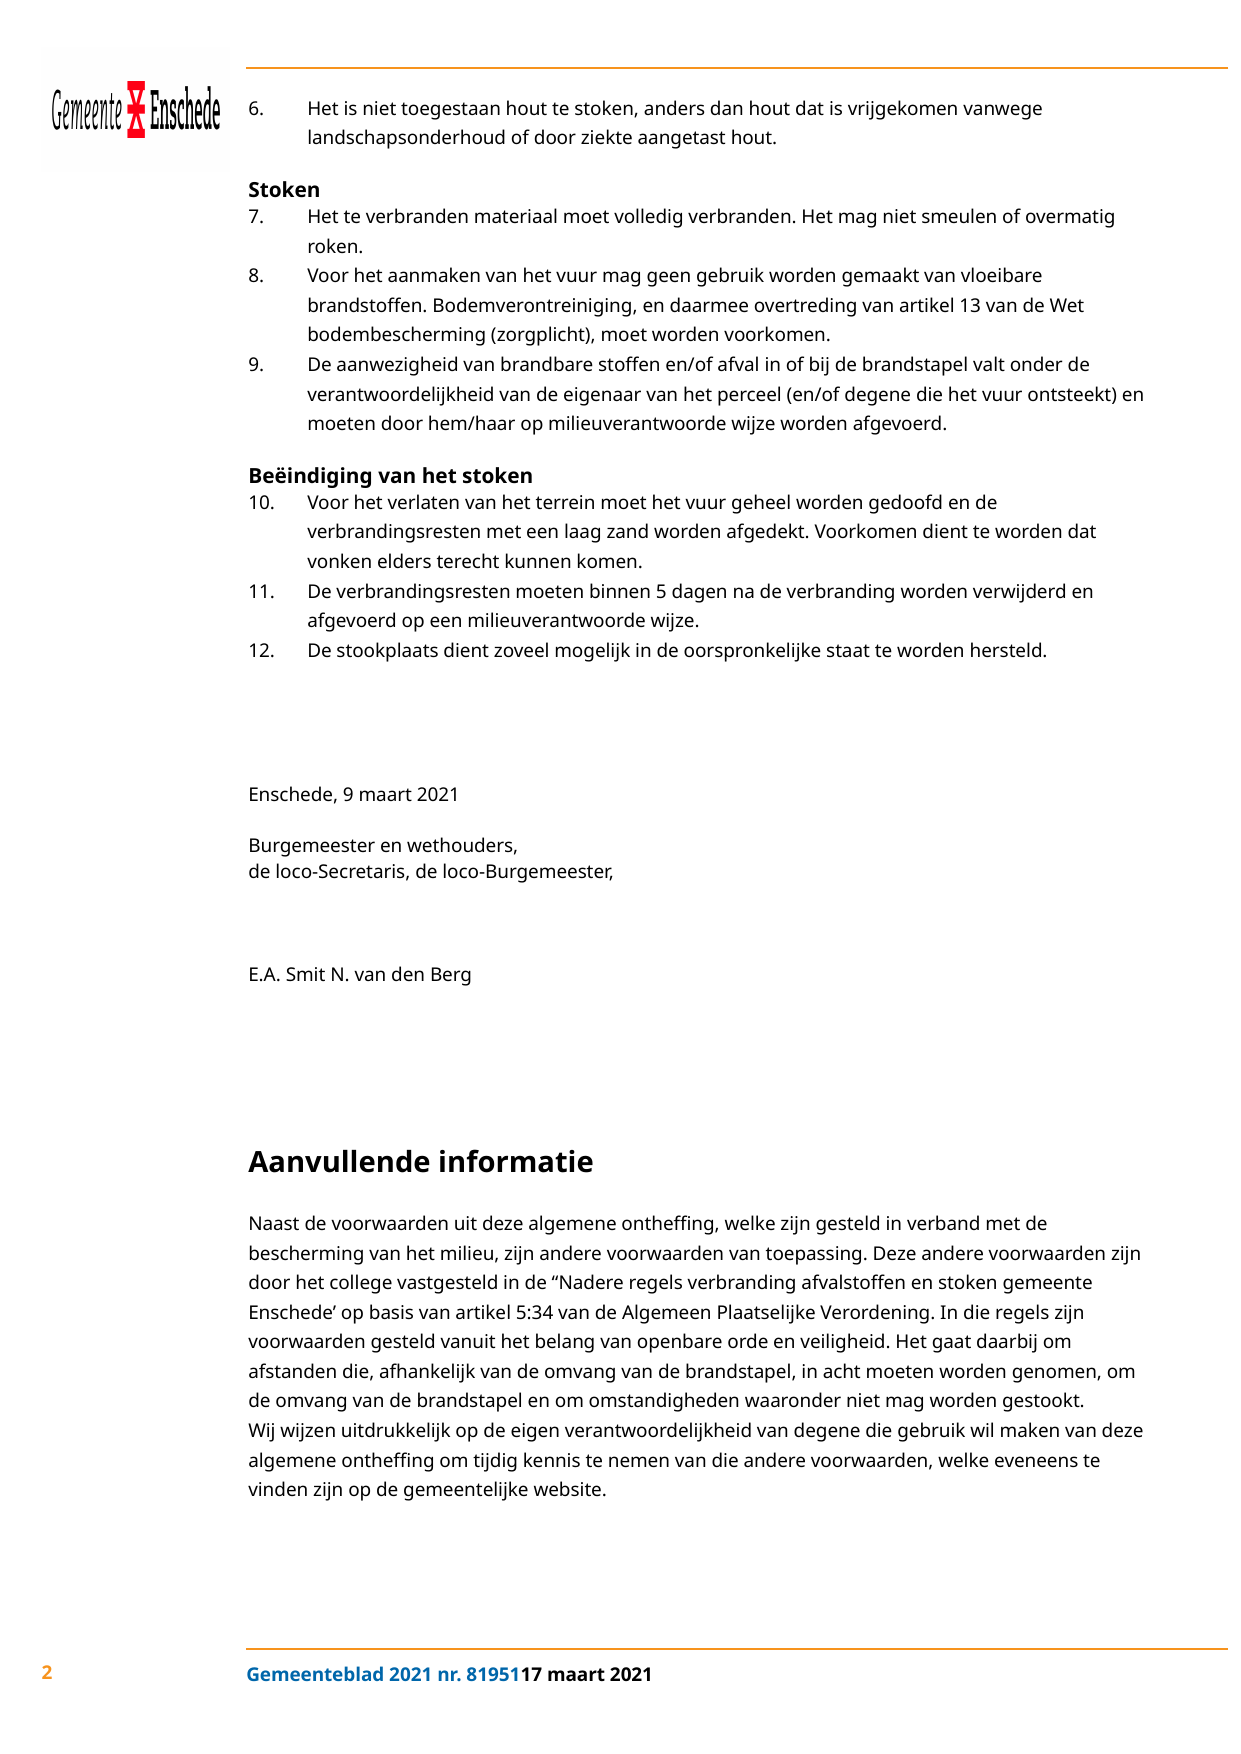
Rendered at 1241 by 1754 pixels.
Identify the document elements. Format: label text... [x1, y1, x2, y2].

list De verbrandingsresten moeten binnen 5 dagen na de verbranding worden verwijderd en afgevoerd op een milieuverantwoorde wijze. [248, 578, 1152, 633]
picture [41, 47, 231, 172]
text Aanvullende informatie [248, 1141, 1152, 1181]
text E.A. Smit N. van den Berg [248, 961, 1152, 987]
list De aanwezigheid van brandbare stoffen en/of afval in of bij de brandstapel valt onder de verantwoordelijkheid van de eigenaar van het perceel (en/of degene die het vuur ontsteekt) en moeten door hem/haar op milieuverantwoorde wijze worden afgevoerd. [248, 351, 1152, 436]
list Voor het aanmaken van het vuur mag geen gebruik worden gemaakt van vloeibare brandstoffen. Bodemverontreiniging, en daarmee overtreding van artikel 13 van de Wet bodembescherming (zorgplicht), moet worden voorkomen. [248, 262, 1152, 347]
text Stoken [248, 175, 1152, 203]
text Enschede, 9 maart 2021 [248, 781, 1152, 807]
list Het te verbranden materiaal moet volledig verbranden. Het mag niet smeulen of overmatig roken. [248, 203, 1152, 258]
text Burgemeester en wethouders, [248, 833, 1152, 858]
text de loco-Secretaris, de loco-Burgemeester, [248, 858, 1152, 884]
list Voor het verlaten van het terrein moet het vuur geheel worden gedoofd en de verbrandingsresten met een laag zand worden afgedekt. Voorkomen dient te worden dat vonken elders terecht kunnen komen. [248, 489, 1152, 574]
text Naast de voorwaarden uit deze algemene ontheffing, welke zijn gesteld in verband met de bescherming van het milieu, zijn andere voorwaarden van toepassing. Deze andere voorwaarden zijn door het college vastgesteld in de “Nadere regels verbranding afvalstoffen en stoken gemeente Enschede’ op basis van artikel 5:34 van de Algemeen Plaatselijke Verordening. In die regels zijn voorwaarden gesteld vanuit het belang van openbare orde en veiligheid. Het gaat daarbij om afstanden die, afhankelijk van de omvang van de brandstapel, in acht moeten worden genomen, om de omvang van de brandstapel en om omstandigheden waaronder niet mag worden gestookt. [248, 1210, 1152, 1413]
list Het is niet toegestaan hout te stoken, anders dan hout dat is vrijgekomen vanwege landschapsonderhoud of door ziekte aangetast hout. [248, 95, 1152, 150]
text Beëindiging van het stoken [248, 461, 1152, 489]
text Wij wijzen uitdrukkelijk op de eigen verantwoordelijkheid van degene die gebruik wil maken van deze algemene ontheffing om tijdig kennis te nemen van die andere voorwaarden, welke eveneens te vinden zijn op de gemeentelijke website. [248, 1417, 1152, 1502]
list De stookplaats dient zoveel mogelijk in de oorspronkelijke staat te worden hersteld. [248, 637, 1152, 663]
